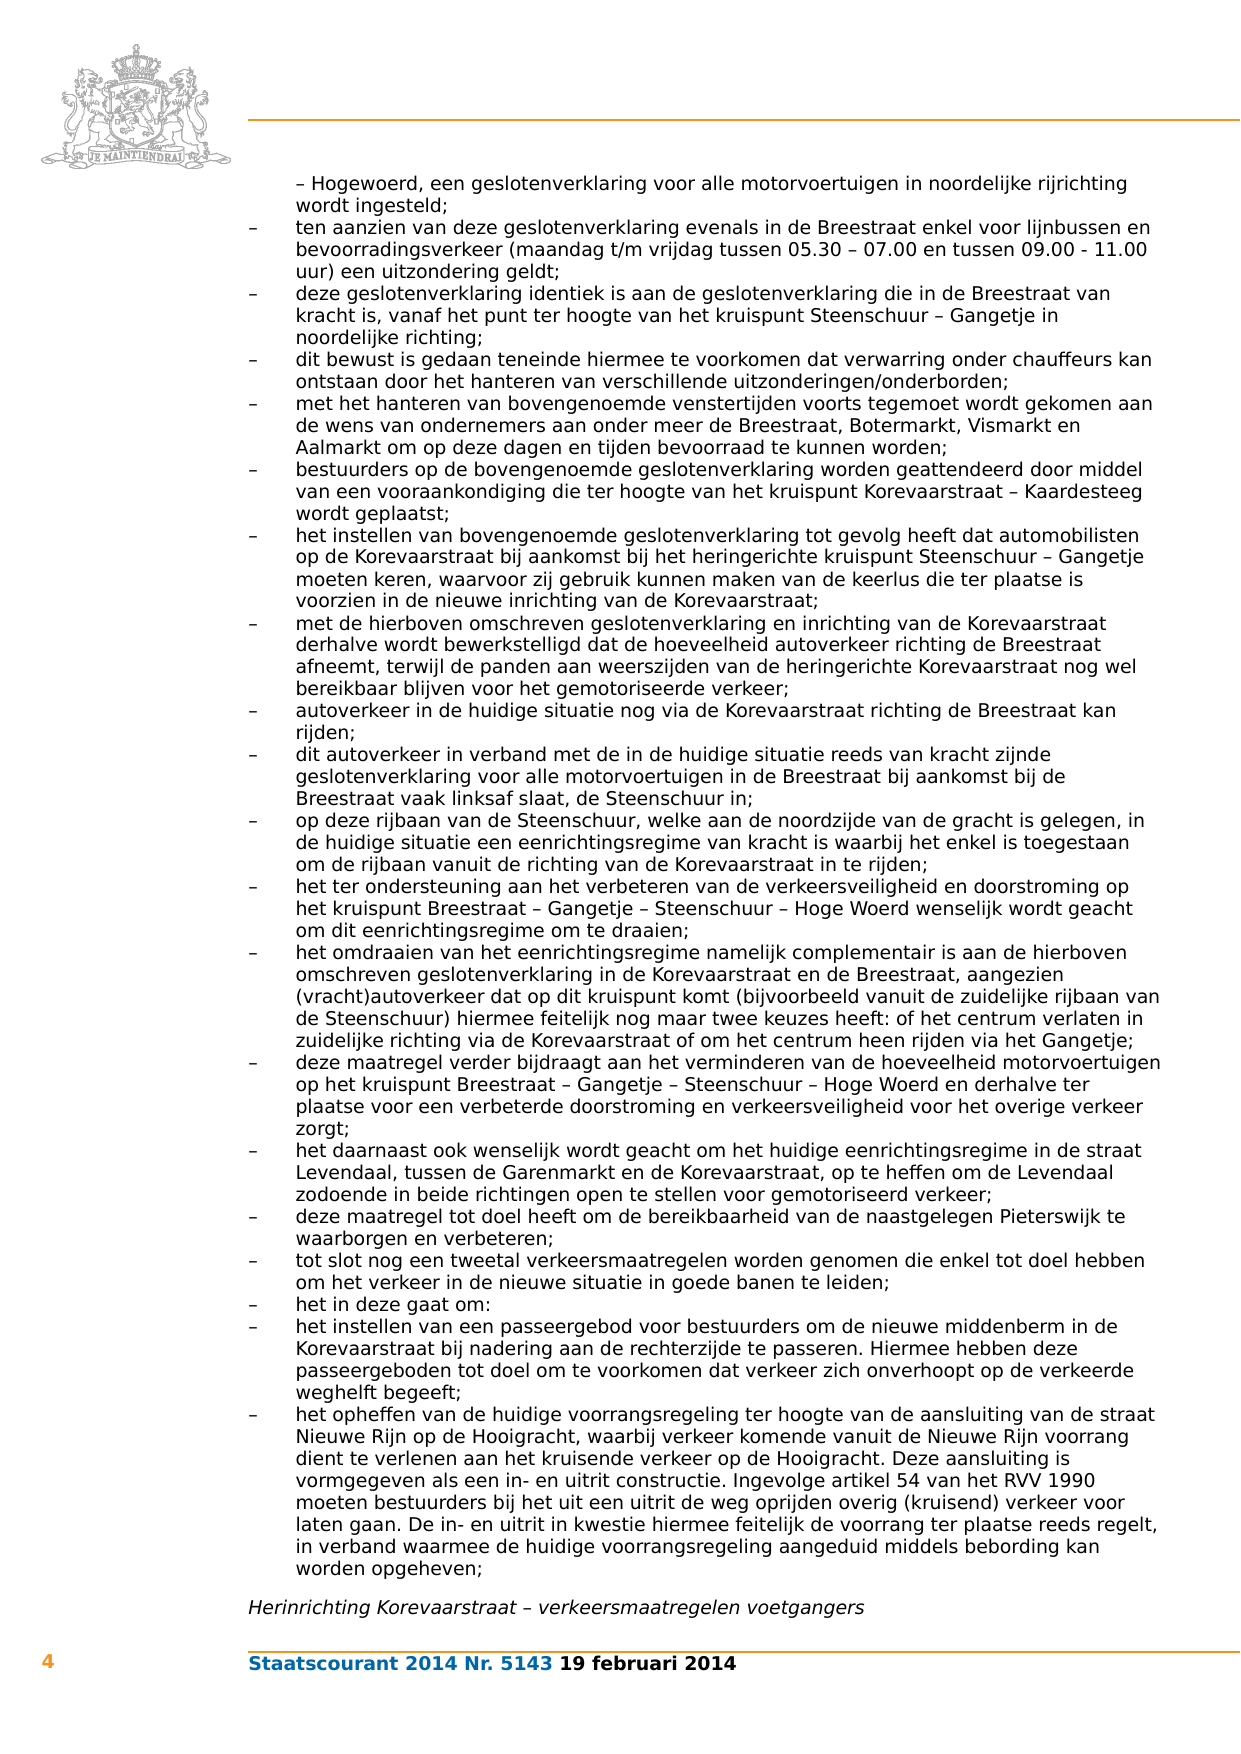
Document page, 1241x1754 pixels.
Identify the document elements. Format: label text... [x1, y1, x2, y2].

list het instellen van een passeergebod voor bestuurders om de nieuwe middenberm in de Korevaarstraat bij nadering aan de rechterzijde te passeren. Hiermee hebben deze passeergeboden tot doel om te voorkomen dat verkeer zich onverhoopt op de verkeerde weghelft begeeft; [248, 1316, 1163, 1404]
list dit autoverkeer in verband met de in de huidige situatie reeds van kracht zijnde geslotenverklaring voor alle motorvoertuigen in de Breestraat bij aankomst bij de Breestraat vaak linksaf slaat, de Steenschuur in; [248, 744, 1163, 810]
list – Hogewoerd, een geslotenverklaring voor alle motorvoertuigen in noordelijke rijrichting wordt ingesteld; [248, 173, 1163, 217]
list het opheffen van de huidige voorrangsregeling ter hoogte van de aansluiting van de straat Nieuwe Rijn op de Hooigracht, waarbij verkeer komende vanuit de Nieuwe Rijn voorrang dient te verlenen aan het kruisende verkeer op de Hooigracht. Deze aansluiting is vormgegeven als een in- en uitrit constructie. Ingevolge artikel 54 van het RVV 1990 moeten bestuurders bij het uit een uitrit de weg oprijden overig (kruisend) verkeer voor laten gaan. De in- en uitrit in kwestie hiermee feitelijk de voorrang ter plaatse reeds regelt, in verband waarmee de huidige voorrangsregeling aangeduid middels bebording kan worden opgeheven; [248, 1404, 1163, 1579]
list deze maatregel tot doel heeft om de bereikbaarheid van de naastgelegen Pieterswijk te waarborgen en verbeteren; [248, 1206, 1163, 1250]
list het in deze gaat om: [248, 1294, 1163, 1316]
list met het hanteren van bovengenoemde venstertijden voorts tegemoet wordt gekomen aan de wens van ondernemers aan onder meer de Breestraat, Botermarkt, Vismarkt en Aalmarkt om op deze dagen en tijden bevoorraad te kunnen worden; [248, 393, 1163, 458]
picture [41, 44, 231, 169]
list dit bewust is gedaan teneinde hiermee te voorkomen dat verwarring onder chauffeurs kan ontstaan door het hanteren van verschillende uitzonderingen/onderborden; [248, 349, 1163, 393]
list deze geslotenverklaring identiek is aan de geslotenverklaring die in de Breestraat van kracht is, vanaf het punt ter hoogte van het kruispunt Steenschuur – Gangetje in noordelijke richting; [248, 283, 1163, 349]
list het daarnaast ook wenselijk wordt geacht om het huidige eenrichtingsregime in de straat Levendaal, tussen de Garenmarkt en de Korevaarstraat, op te heffen om de Levendaal zodoende in beide richtingen open te stellen voor gemotoriseerd verkeer; [248, 1140, 1163, 1206]
list ten aanzien van deze geslotenverklaring evenals in de Breestraat enkel voor lijnbussen en bevoorradingsverkeer (maandag t/m vrijdag tussen 05.30 – 07.00 en tussen 09.00 - 11.00 uur) een uitzondering geldt; [248, 217, 1163, 283]
subtitle Herinrichting Korevaarstraat – verkeersmaatregelen voetgangers [248, 1597, 1163, 1619]
list bestuurders op de bovengenoemde geslotenverklaring worden geattendeerd door middel van een vooraankondiging die ter hoogte van het kruispunt Korevaarstraat – Kaardesteeg wordt geplaatst; [248, 458, 1163, 524]
list met de hierboven omschreven geslotenverklaring en inrichting van de Korevaarstraat derhalve wordt bewerkstelligd dat de hoeveelheid autoverkeer richting de Breestraat afneemt, terwijl de panden aan weerszijden van de heringerichte Korevaarstraat nog wel bereikbaar blijven voor het gemotoriseerde verkeer; [248, 612, 1163, 700]
list autoverkeer in de huidige situatie nog via de Korevaarstraat richting de Breestraat kan rijden; [248, 700, 1163, 744]
list tot slot nog een tweetal verkeersmaatregelen worden genomen die enkel tot doel hebben om het verkeer in de nieuwe situatie in goede banen te leiden; [248, 1250, 1163, 1294]
list op deze rijbaan van de Steenschuur, welke aan de noordzijde van de gracht is gelegen, in de huidige situatie een eenrichtingsregime van kracht is waarbij het enkel is toegestaan om de rijbaan vanuit de richting van de Korevaarstraat in te rijden; [248, 810, 1163, 876]
list het instellen van bovengenoemde geslotenverklaring tot gevolg heeft dat automobilisten op de Korevaarstraat bij aankomst bij het heringerichte kruispunt Steenschuur – Gangetje moeten keren, waarvoor zij gebruik kunnen maken van de keerlus die ter plaatse is voorzien in de nieuwe inrichting van de Korevaarstraat; [248, 524, 1163, 612]
list het ter ondersteuning aan het verbeteren van de verkeersveiligheid en doorstroming op het kruispunt Breestraat – Gangetje – Steenschuur – Hoge Woerd wenselijk wordt geacht om dit eenrichtingsregime om te draaien; [248, 876, 1163, 942]
list het omdraaien van het eenrichtingsregime namelijk complementair is aan de hierboven omschreven geslotenverklaring in de Korevaarstraat en de Breestraat, aangezien (vracht)autoverkeer dat op dit kruispunt komt (bijvoorbeeld vanuit de zuidelijke rijbaan van de Steenschuur) hiermee feitelijk nog maar twee keuzes heeft: of het centrum verlaten in zuidelijke richting via de Korevaarstraat of om het centrum heen rijden via het Gangetje; [248, 942, 1163, 1052]
list deze maatregel verder bijdraagt aan het verminderen van de hoeveelheid motorvoertuigen op het kruispunt Breestraat – Gangetje – Steenschuur – Hoge Woerd en derhalve ter plaatse voor een verbeterde doorstroming en verkeersveiligheid voor het overige verkeer zorgt; [248, 1052, 1163, 1140]
